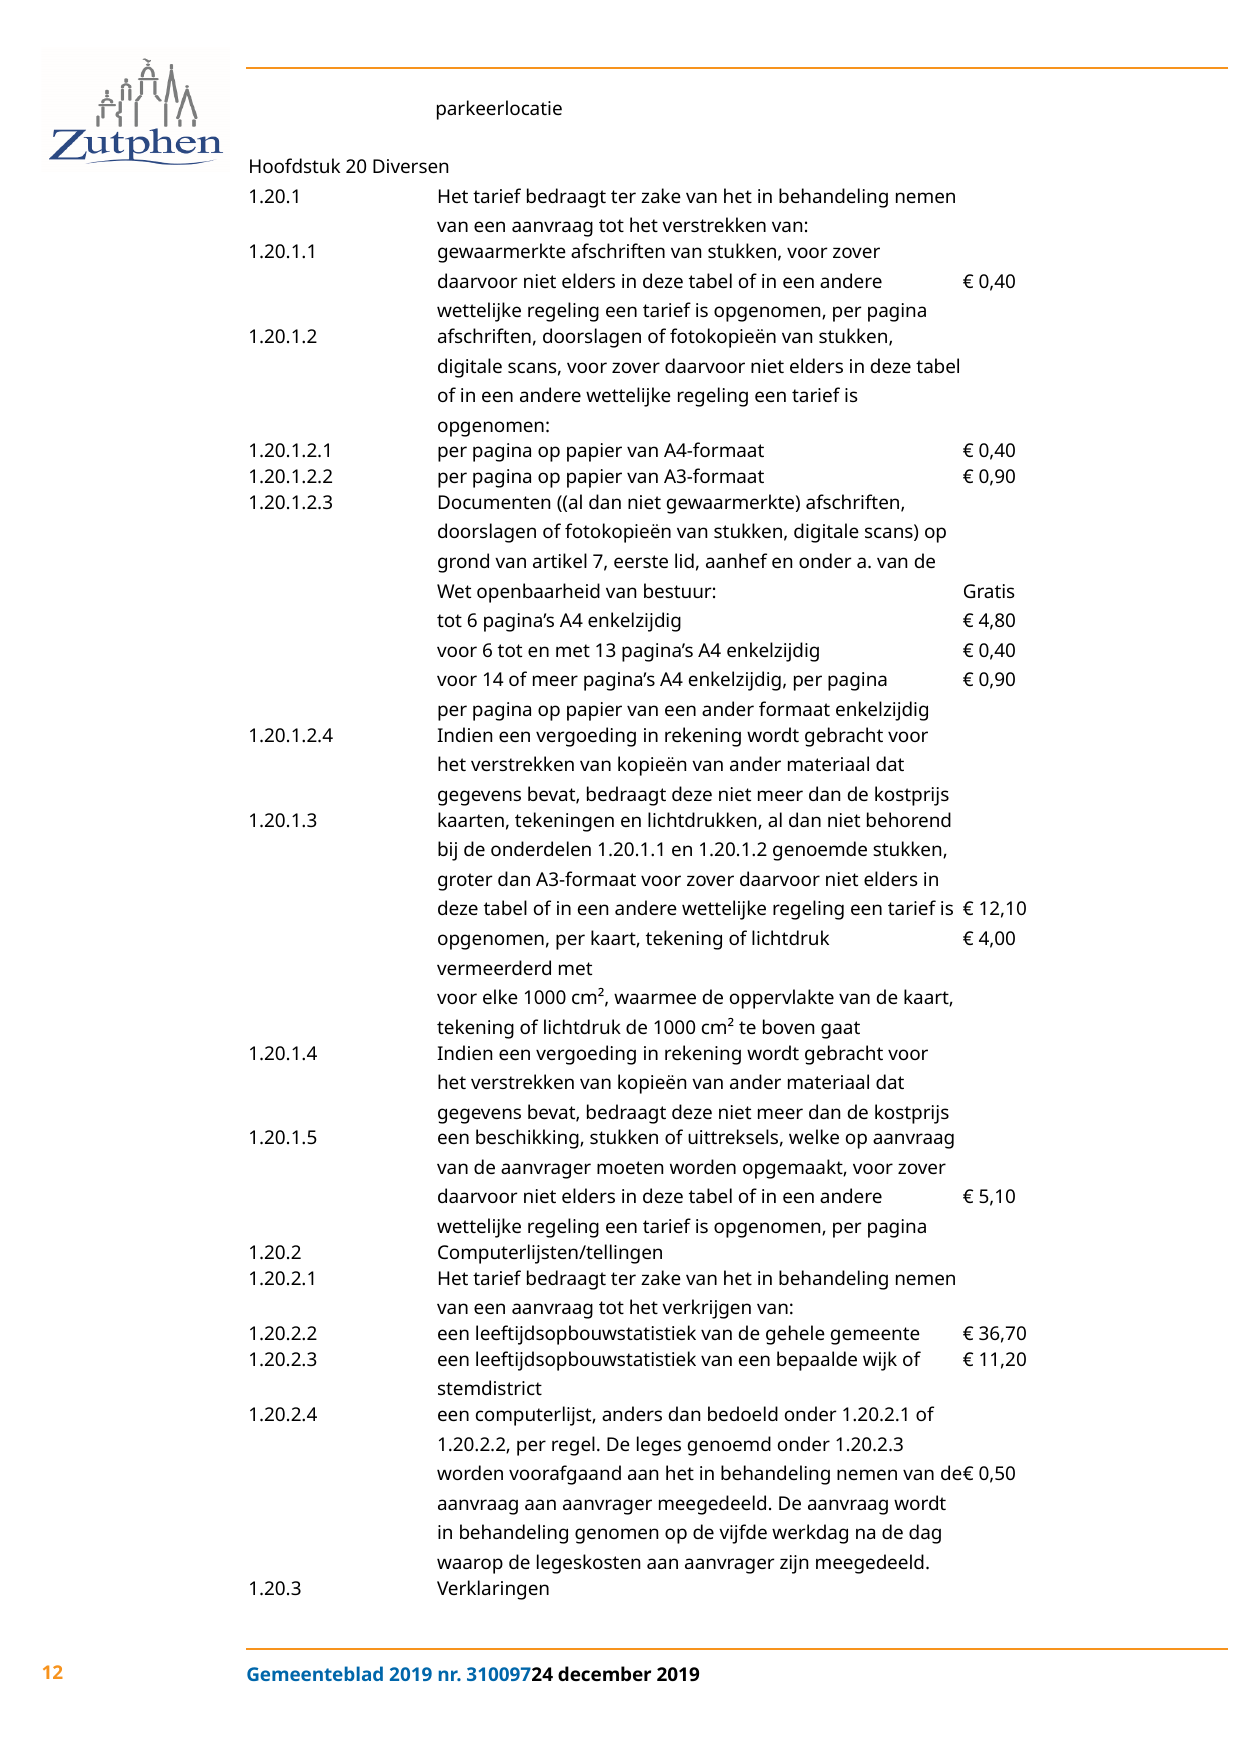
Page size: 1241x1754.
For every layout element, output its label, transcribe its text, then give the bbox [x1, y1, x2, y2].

table_cell Gratis € 4,80 € 0,40 € 0,90 [963, 489, 1152, 722]
table_cell een beschikking, stukken of uittreksels, welke op aanvraag van de aanvrager moeten worden opgemaakt, voor zover daarvoor niet elders in deze tabel of in een andere wettelijke regeling een tarief is opgenomen, per pagina [437, 1125, 963, 1239]
table_cell gewaarmerkte afschriften van stukken, voor zover daarvoor niet elders in deze tabel of in een andere wettelijke regeling een tarief is opgenomen, per pagina [437, 238, 963, 323]
table_cell € 0,90 [963, 464, 1152, 489]
table_cell [963, 722, 1152, 807]
table_cell 1.20.1.2 [248, 323, 437, 438]
table_cell 1.20.1.2.4 [248, 722, 437, 807]
table_cell parkeerlocatie [435, 95, 964, 121]
table_header [963, 183, 1152, 238]
table_cell 1.20.1.1 [248, 238, 437, 323]
table_cell een computerlijst, anders dan bedoeld onder 1.20.2.1 of 1.20.2.2, per regel. De leges genoemd onder 1.20.2.3 worden voorafgaand aan het in behandeling nemen van de aanvraag aan aanvrager meegedeeld. De aanvraag wordt in behandeling genomen op de vijfde werkdag na de dag waarop de legeskosten aan aanvrager zijn meegedeeld. [437, 1401, 963, 1575]
table_cell € 36,70 [963, 1320, 1152, 1346]
table_cell [248, 95, 435, 121]
table_cell 1.20.2.1 [248, 1265, 437, 1320]
table_cell € 11,20 [963, 1346, 1152, 1401]
table_cell per pagina op papier van A4-formaat [437, 438, 963, 463]
table_cell [963, 323, 1152, 438]
table_cell € 12,10 € 4,00 [963, 807, 1152, 1040]
table_header 1.20.1 [248, 183, 437, 238]
table_cell een leeftijdsopbouwstatistiek van de gehele gemeente [437, 1320, 963, 1346]
table_cell 1.20.2.4 [248, 1401, 437, 1575]
table_cell Het tarief bedraagt ter zake van het in behandeling nemen van een aanvraag tot het verkrijgen van: [437, 1265, 963, 1320]
table_cell € 0,40 [963, 438, 1152, 463]
table_cell 1.20.3 [248, 1575, 437, 1601]
table_cell [963, 1265, 1152, 1320]
table_cell 1.20.1.5 [248, 1125, 437, 1239]
table_cell kaarten, tekeningen en lichtdrukken, al dan niet behorend bij de onderdelen 1.20.1.1 en 1.20.1.2 genoemde stukken, groter dan A3-formaat voor zover daarvoor niet elders in deze tabel of in een andere wettelijke regeling een tarief is opgenomen, per kaart, tekening of lichtdruk vermeerderd met voor elke 1000 cm², waarmee de oppervlakte van de kaart, tekening of lichtdruk de 1000 cm² te boven gaat [437, 807, 963, 1040]
text Hoofdstuk 20 Diversen [248, 153, 1152, 179]
table_cell € 5,10 [963, 1125, 1152, 1239]
table_cell € 0,40 [963, 238, 1152, 323]
table_cell [963, 1575, 1152, 1601]
table_cell Indien een vergoeding in rekening wordt gebracht voor het verstrekken van kopieën van ander materiaal dat gegevens bevat, bedraagt deze niet meer dan de kostprijs [437, 722, 963, 807]
table_cell € 0,50 [963, 1401, 1152, 1575]
table_cell 1.20.2.3 [248, 1346, 437, 1401]
picture [41, 47, 231, 172]
table_cell afschriften, doorslagen of fotokopieën van stukken, digitale scans, voor zover daarvoor niet elders in deze tabel of in een andere wettelijke regeling een tarief is opgenomen: [437, 323, 963, 438]
table_cell per pagina op papier van A3-formaat [437, 464, 963, 489]
table_cell [963, 1040, 1152, 1124]
table_cell 1.20.2 [248, 1239, 437, 1265]
table_cell 1.20.2.2 [248, 1320, 437, 1346]
table_cell Computerlijsten/tellingen [437, 1239, 963, 1265]
table_cell [964, 95, 1152, 121]
table_cell Verklaringen [437, 1575, 963, 1601]
table_cell 1.20.1.2.2 [248, 464, 437, 489]
table_cell Indien een vergoeding in rekening wordt gebracht voor het verstrekken van kopieën van ander materiaal dat gegevens bevat, bedraagt deze niet meer dan de kostprijs [437, 1040, 963, 1124]
table_cell 1.20.1.2.1 [248, 438, 437, 463]
table_cell 1.20.1.3 [248, 807, 437, 1040]
table_cell 1.20.1.2.3 [248, 489, 437, 722]
table_header Het tarief bedraagt ter zake van het in behandeling nemen van een aanvraag tot het verstrekken van: [437, 183, 963, 238]
table_cell Documenten ((al dan niet gewaarmerkte) afschriften, doorslagen of fotokopieën van stukken, digitale scans) op grond van artikel 7, eerste lid, aanhef en onder a. van de Wet openbaarheid van bestuur: tot 6 pagina’s A4 enkelzijdig voor 6 tot en met 13 pagina’s A4 enkelzijdig voor 14 of meer pagina’s A4 enkelzijdig, per pagina per pagina op papier van een ander formaat enkelzijdig [437, 489, 963, 722]
table_cell 1.20.1.4 [248, 1040, 437, 1124]
table_cell een leeftijdsopbouwstatistiek van een bepaalde wijk of stemdistrict [437, 1346, 963, 1401]
table_cell [963, 1239, 1152, 1265]
